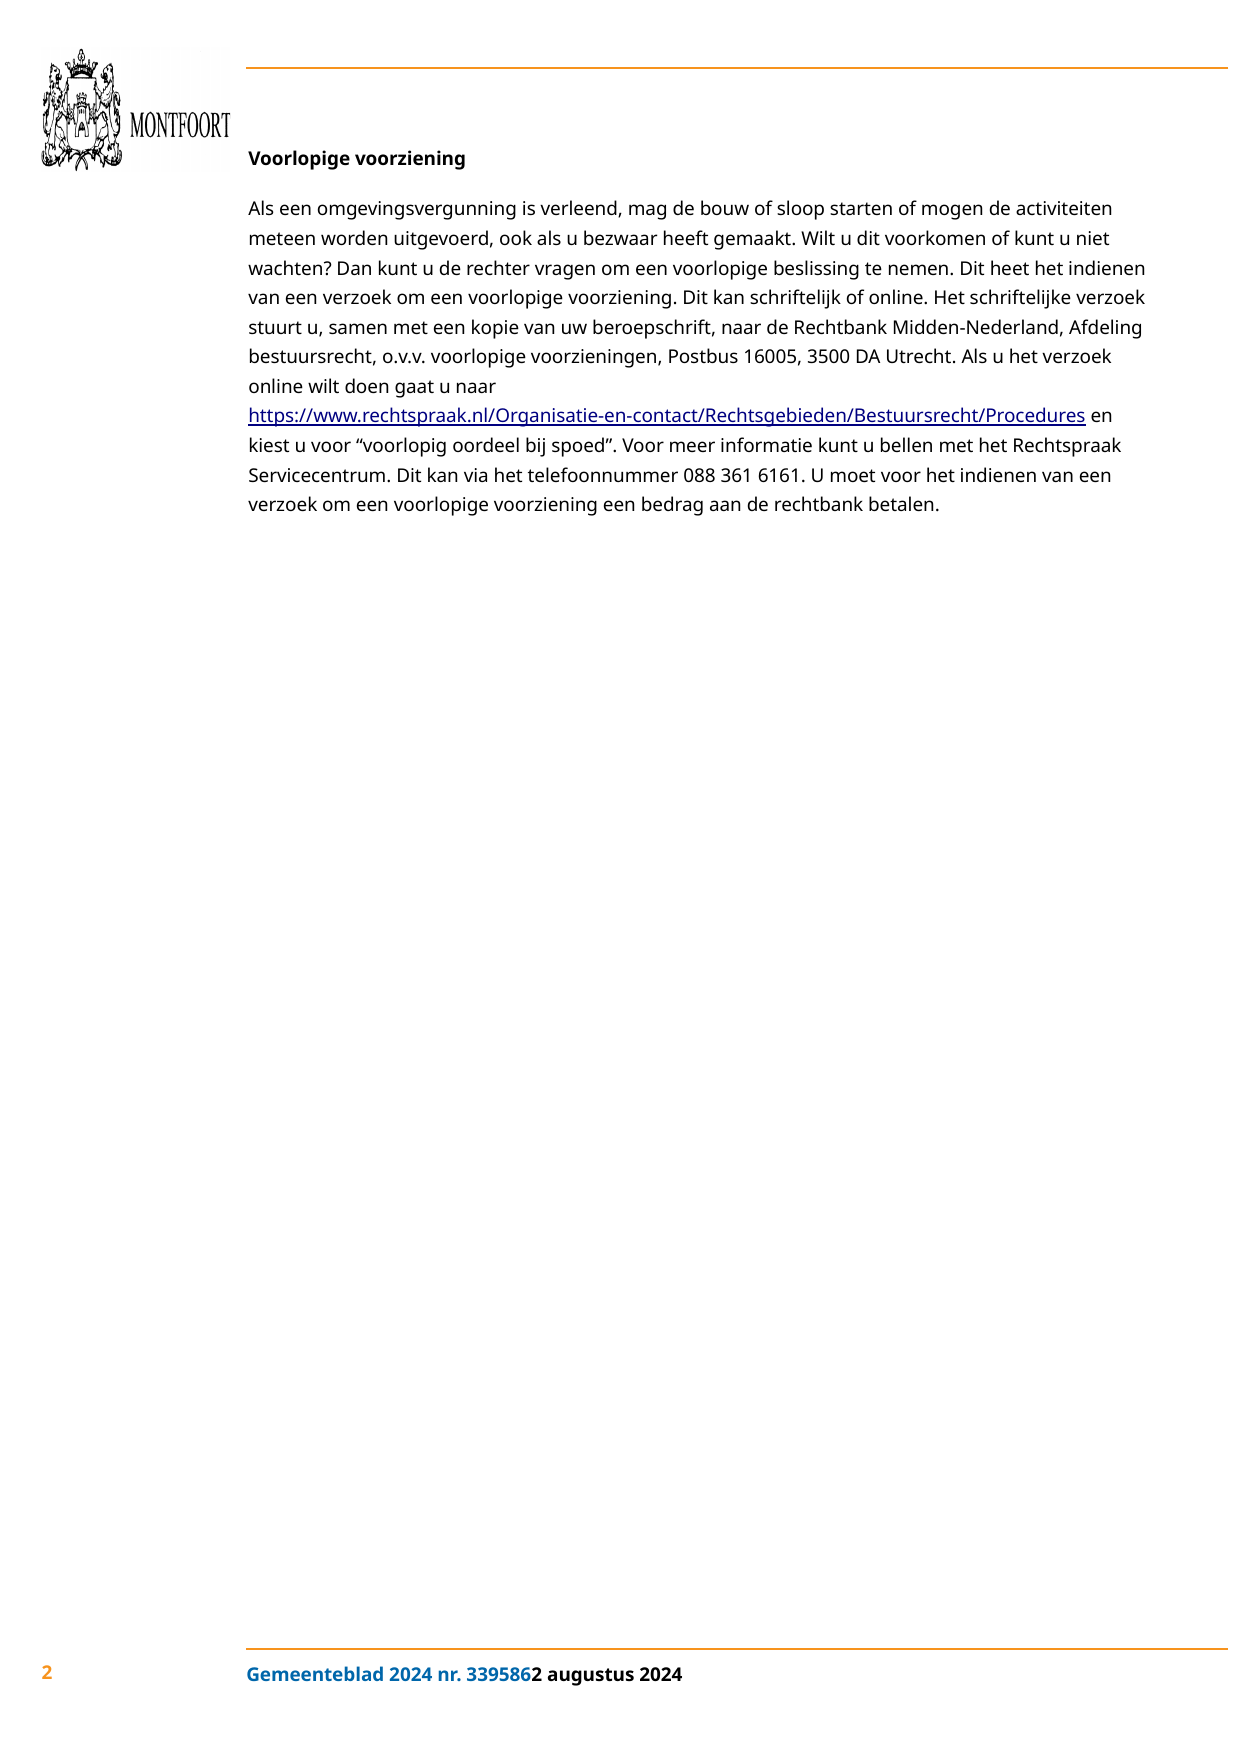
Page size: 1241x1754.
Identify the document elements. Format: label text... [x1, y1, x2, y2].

picture [41, 47, 231, 172]
text Als een omgevingsvergunning is verleend, mag de bouw of sloop starten of mogen de activiteiten meteen worden uitgevoerd, ook als u bezwaar heeft gemaakt. Wilt u dit voorkomen of kunt u niet wachten? Dan kunt u de rechter vragen om een voorlopige beslissing te nemen. Dit heet het indienen van een verzoek om een voorlopige voorziening. Dit kan schriftelijk of online. Het schriftelijke verzoek stuurt u, samen met een kopie van uw beroepschrift, naar de Rechtbank Midden-Nederland, Afdeling bestuursrecht, o.v.v. voorlopige voorzieningen, Postbus 16005, 3500 DA Utrecht. Als u het verzoek online wilt doen gaat u naar https://www.rechtspraak.nl/Organisatie-en-contact/Rechtsgebieden/Bestuursrecht/Procedures en kiest u voor “voorlopig oordeel bij spoed”. Voor meer informatie kunt u bellen met het Rechtspraak Servicecentrum. Dit kan via het telefoonnummer 088 361 6161. U moet voor het indienen van een verzoek om een voorlopige voorziening een bedrag aan de rechtbank betalen. [248, 196, 1152, 517]
text Voorlopige voorziening [248, 145, 1152, 171]
